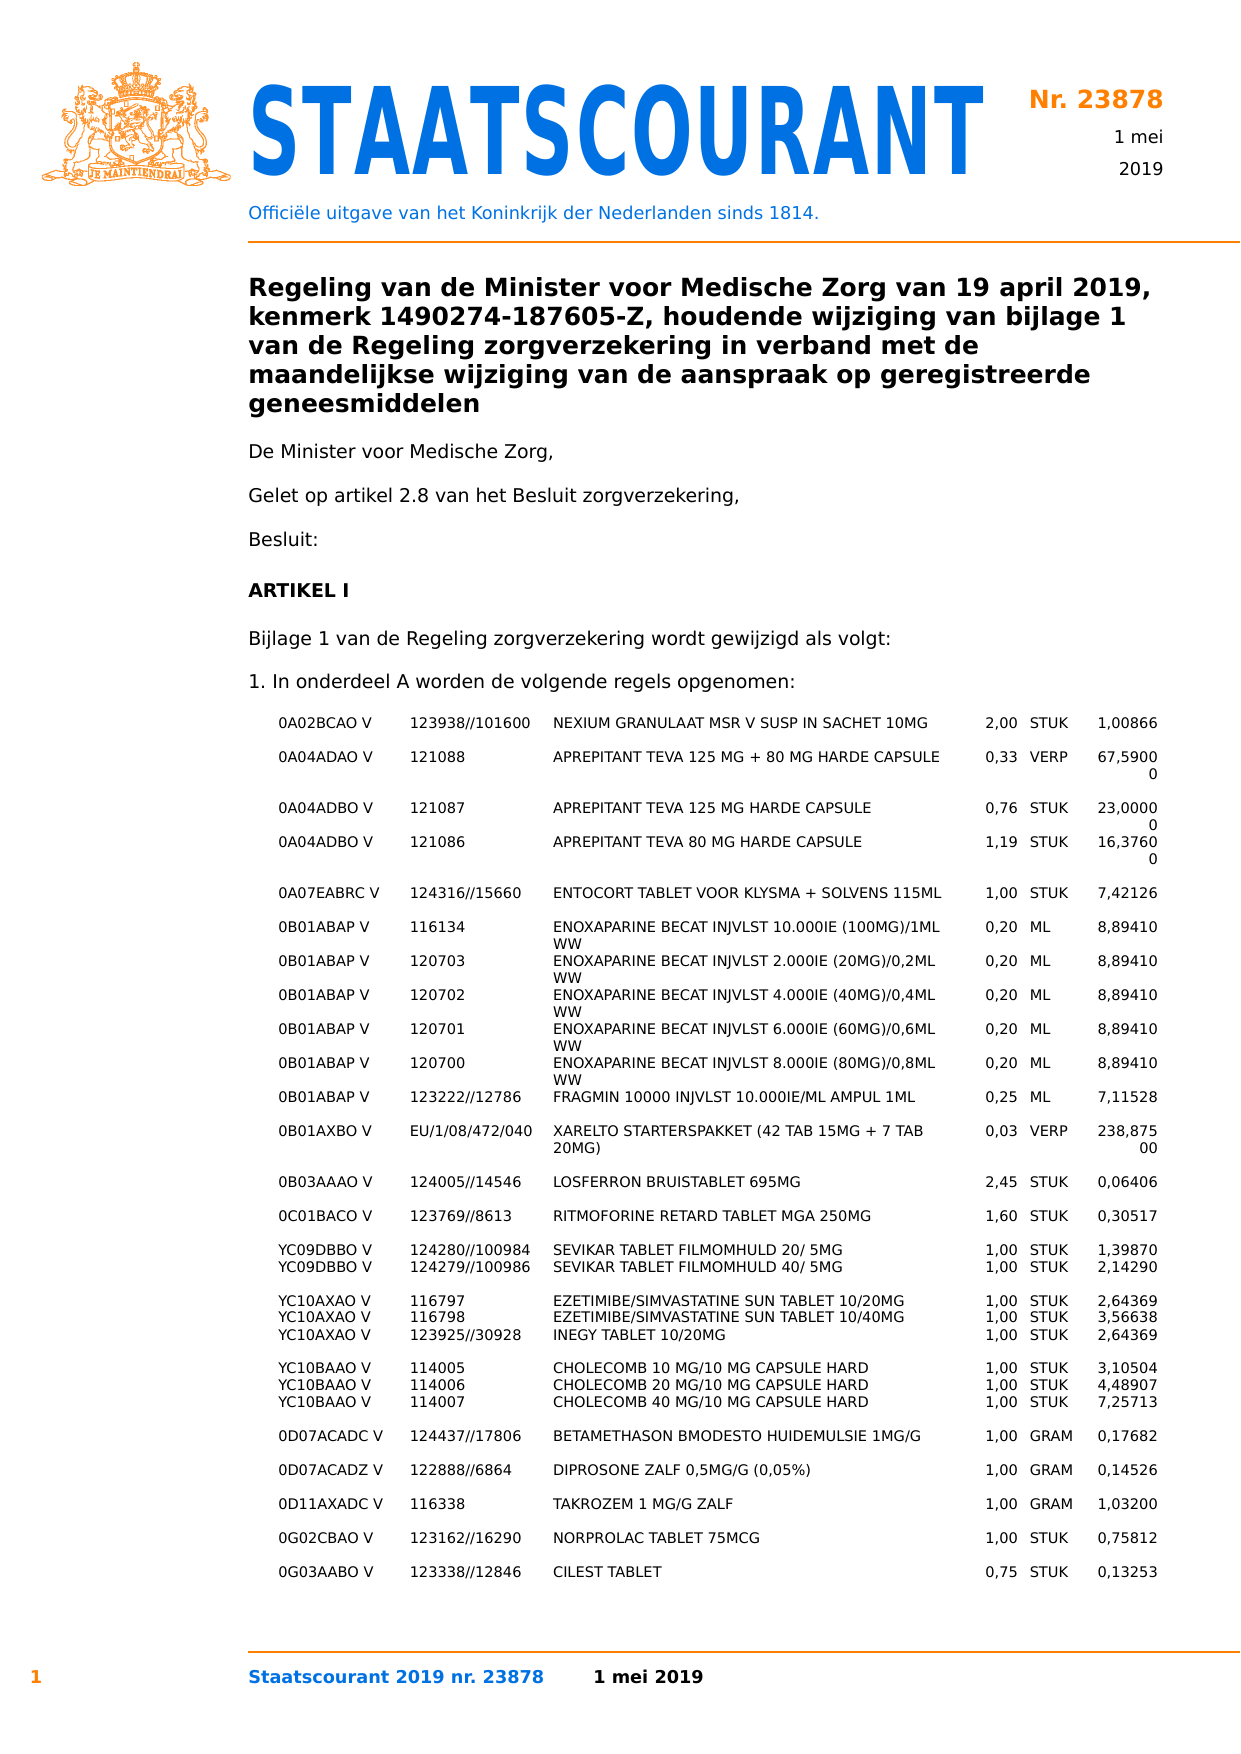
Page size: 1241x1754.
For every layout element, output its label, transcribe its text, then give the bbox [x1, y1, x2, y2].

table_cell 1,00 [961, 1394, 1023, 1411]
table_cell ENOXAPARINE BECAT INJVLST 8.000IE (80MG)/0,8ML WW [547, 1055, 961, 1089]
table_cell APREPITANT TEVA 125 MG + 80 MG HARDE CAPSULE [547, 749, 961, 783]
table_cell YC10AXAO V [278, 1309, 403, 1326]
table_cell 121086 [404, 834, 547, 868]
table_cell [278, 1343, 1163, 1360]
table_cell CHOLECOMB 10 MG/10 MG CAPSULE HARD [547, 1360, 961, 1377]
table_cell Officiële uitgave van het Koninkrijk der Nederlanden sinds 1814. [248, 203, 1240, 241]
table_cell 0B01ABAP V [278, 1055, 403, 1089]
table_cell 1,00 [961, 1360, 1023, 1377]
table_cell 1,00 [961, 1259, 1023, 1275]
table_cell 1,19 [961, 834, 1023, 868]
table_cell 2,45 [961, 1174, 1023, 1191]
table_cell 120703 [404, 953, 547, 987]
table_cell 7,11528 [1086, 1089, 1163, 1106]
table_cell 0B01AXBO V [278, 1123, 403, 1157]
table_cell ML [1024, 1055, 1086, 1089]
table_cell [278, 1191, 1163, 1207]
table_cell GRAM [1024, 1462, 1086, 1479]
table_cell 123925//30928 [404, 1326, 547, 1343]
table_cell 8,89410 [1086, 919, 1163, 953]
table_cell 238,87500 [1086, 1123, 1163, 1157]
table_cell 121087 [404, 800, 547, 834]
table_cell STUK [1024, 1360, 1086, 1377]
table_cell YC10BAAO V [278, 1360, 403, 1377]
table_cell YC10BAAO V [278, 1394, 403, 1411]
picture [41, 62, 231, 186]
table_cell STUK [1024, 885, 1086, 902]
table_cell 1,00 [961, 1377, 1023, 1394]
table_cell 116797 [404, 1293, 547, 1309]
table_header 2,00 [961, 715, 1023, 732]
table_cell 1,00 [961, 1530, 1023, 1547]
table_cell 8,89410 [1086, 987, 1163, 1021]
table_cell SEVIKAR TABLET FILMOMHULD 40/ 5MG [547, 1259, 961, 1275]
table_cell 7,42126 [1086, 885, 1163, 902]
table_cell 0B01ABAP V [278, 919, 403, 953]
table_cell 123222//12786 [404, 1089, 547, 1106]
table_cell ENOXAPARINE BECAT INJVLST 2.000IE (20MG)/0,2ML WW [547, 953, 961, 987]
table_cell YC09DBBO V [278, 1241, 403, 1258]
table_header NEXIUM GRANULAAT MSR V SUSP IN SACHET 10MG [547, 715, 961, 732]
table_cell 124280//100984 [404, 1241, 547, 1258]
table_cell STUK [1024, 1564, 1086, 1581]
table_cell 0A04ADBO V [278, 800, 403, 834]
table_cell [278, 1106, 1163, 1123]
table_cell 0G02CBAO V [278, 1530, 403, 1547]
table_cell CHOLECOMB 40 MG/10 MG CAPSULE HARD [547, 1394, 961, 1411]
table_cell [278, 1547, 1163, 1564]
table_cell APREPITANT TEVA 80 MG HARDE CAPSULE [547, 834, 961, 868]
table_header STAATSCOURANT [248, 62, 998, 203]
text Gelet op artikel 2.8 van het Besluit zorgverzekering, [248, 484, 1163, 507]
table_cell [278, 1157, 1163, 1173]
table_cell 1,00 [961, 1326, 1023, 1343]
table_cell [278, 1513, 1163, 1530]
table_cell DIPROSONE ZALF 0,5MG/G (0,05%) [547, 1462, 961, 1479]
table_cell STUK [1024, 1293, 1086, 1309]
table_cell [278, 783, 1163, 800]
table_cell 0,76 [961, 800, 1023, 834]
table_cell STUK [1024, 1530, 1086, 1547]
table_cell STUK [1024, 1394, 1086, 1411]
table_cell 1,00 [961, 1462, 1023, 1479]
table_cell ML [1024, 987, 1086, 1021]
table_cell ML [1024, 1089, 1086, 1106]
table_cell 1,60 [961, 1208, 1023, 1224]
table_cell 1,00 [961, 1428, 1023, 1445]
table_cell 0,06406 [1086, 1174, 1163, 1191]
table_cell STUK [1024, 1174, 1086, 1191]
table_cell LOSFERRON BRUISTABLET 695MG [547, 1174, 961, 1191]
table_cell [278, 732, 1163, 749]
table_cell 0,20 [961, 987, 1023, 1021]
table_cell ENOXAPARINE BECAT INJVLST 6.000IE (60MG)/0,6ML WW [547, 1021, 961, 1055]
table_cell STUK [1024, 834, 1086, 868]
table_cell EU/1/08/472/040 [404, 1123, 547, 1157]
table_cell 1,00 [961, 1241, 1023, 1258]
table_cell 0A07EABRC V [278, 885, 403, 902]
table_cell CHOLECOMB 20 MG/10 MG CAPSULE HARD [547, 1377, 961, 1394]
table_cell 124316//15660 [404, 885, 547, 902]
table_cell 2,64369 [1086, 1326, 1163, 1343]
table_cell ENOXAPARINE BECAT INJVLST 10.000IE (100MG)/1ML WW [547, 919, 961, 953]
table_cell 0,20 [961, 953, 1023, 987]
text 1. In onderdeel A worden de volgende regels opgenomen: [248, 671, 1163, 693]
table_cell 0,17682 [1086, 1428, 1163, 1445]
table_cell YC10AXAO V [278, 1326, 403, 1343]
table_cell 116338 [404, 1496, 547, 1513]
table_cell 0D11AXADC V [278, 1496, 403, 1513]
table_cell 3,10504 [1086, 1360, 1163, 1377]
table_header 123938//101600 [404, 715, 547, 732]
text Bijlage 1 van de Regeling zorgverzekering wordt gewijzigd als volgt: [248, 627, 1163, 649]
table_cell 2,14290 [1086, 1259, 1163, 1275]
table_cell 116798 [404, 1309, 547, 1326]
table_cell 8,89410 [1086, 1021, 1163, 1055]
table_cell STUK [1024, 1241, 1086, 1258]
table_cell 0,20 [961, 1021, 1023, 1055]
table_cell 0D07ACADC V [278, 1428, 403, 1445]
subtitle Regeling van de Minister voor Medische Zorg van 19 april 2019, kenmerk 1490274-187605-Z, houdende wijziging van bijlage 1 van de Regeling zorgverzekering in verband met de maandelijkse wijziging van de aanspraak op geregistreerde geneesmiddelen [248, 273, 1163, 419]
table_cell 67,59000 [1086, 749, 1163, 783]
table_cell ML [1024, 953, 1086, 987]
table_cell APREPITANT TEVA 125 MG HARDE CAPSULE [547, 800, 961, 834]
table_cell 0B01ABAP V [278, 953, 403, 987]
table_cell STUK [1024, 1208, 1086, 1224]
table_cell [278, 1411, 1163, 1428]
table_cell 1,00 [961, 1293, 1023, 1309]
table_cell 0B01ABAP V [278, 987, 403, 1021]
table_cell 114005 [404, 1360, 547, 1377]
table_cell 0G03AABO V [278, 1564, 403, 1581]
table_cell 122888//6864 [404, 1462, 547, 1479]
table_cell 124005//14546 [404, 1174, 547, 1191]
table_cell YC09DBBO V [278, 1259, 403, 1275]
table_cell 121088 [404, 749, 547, 783]
table_cell 0B01ABAP V [278, 1021, 403, 1055]
table_cell 1,39870 [1086, 1241, 1163, 1258]
table_cell 123769//8613 [404, 1208, 547, 1224]
table_cell 0B01ABAP V [278, 1089, 403, 1106]
table_cell 1,00 [961, 1309, 1023, 1326]
table_cell 120700 [404, 1055, 547, 1089]
table_cell ENTOCORT TABLET VOOR KLYSMA + SOLVENS 115ML [547, 885, 961, 902]
table_header [25, 62, 248, 241]
table_cell 23,00000 [1086, 800, 1163, 834]
table_cell 0,03 [961, 1123, 1023, 1157]
text De Minister voor Medische Zorg, [248, 441, 1163, 463]
table_cell 0,20 [961, 1055, 1023, 1089]
table_cell 1,00 [961, 885, 1023, 902]
table_cell 1,03200 [1086, 1496, 1163, 1513]
table_cell 0,30517 [1086, 1208, 1163, 1224]
table_cell 0D07ACADZ V [278, 1462, 403, 1479]
table_cell 0,20 [961, 919, 1023, 953]
table_cell GRAM [1024, 1496, 1086, 1513]
table_cell 0,14526 [1086, 1462, 1163, 1479]
table_cell 2019 [998, 153, 1240, 203]
table_cell STUK [1024, 1309, 1086, 1326]
subtitle ARTIKEL I [248, 580, 1163, 602]
table_header STUK [1024, 715, 1086, 732]
table_cell 0,75812 [1086, 1530, 1163, 1547]
table_cell 120701 [404, 1021, 547, 1055]
table_cell STUK [1024, 1377, 1086, 1394]
table_cell GRAM [1024, 1428, 1086, 1445]
table_cell 116134 [404, 919, 547, 953]
table_cell 120702 [404, 987, 547, 1021]
table_header 1,00866 [1086, 715, 1163, 732]
table_cell [278, 902, 1163, 919]
table_cell SEVIKAR TABLET FILMOMHULD 20/ 5MG [547, 1241, 961, 1258]
table_cell VERP [1024, 1123, 1086, 1157]
table_cell ML [1024, 1021, 1086, 1055]
table_cell INEGY TABLET 10/20MG [547, 1326, 961, 1343]
table_cell STUK [1024, 800, 1086, 834]
text Besluit: [248, 528, 1163, 550]
table_cell NORPROLAC TABLET 75MCG [547, 1530, 961, 1547]
table_cell 16,37600 [1086, 834, 1163, 868]
table_cell XARELTO STARTERSPAKKET (42 TAB 15MG + 7 TAB 20MG) [547, 1123, 961, 1157]
table_cell 124437//17806 [404, 1428, 547, 1445]
table_cell EZETIMIBE/SIMVASTATINE SUN TABLET 10/40MG [547, 1309, 961, 1326]
table_cell 0,75 [961, 1564, 1023, 1581]
table_cell FRAGMIN 10000 INJVLST 10.000IE/ML AMPUL 1ML [547, 1089, 961, 1106]
table_cell 2,64369 [1086, 1293, 1163, 1309]
table_cell 0A04ADBO V [278, 834, 403, 868]
table_cell [278, 1225, 1163, 1241]
table_cell 124279//100986 [404, 1259, 547, 1275]
table_cell 123338//12846 [404, 1564, 547, 1581]
table_cell 0,13253 [1086, 1564, 1163, 1581]
table_cell YC10BAAO V [278, 1377, 403, 1394]
table_cell STUK [1024, 1326, 1086, 1343]
table_header 0A02BCAO V [278, 715, 403, 732]
table_cell 8,89410 [1086, 1055, 1163, 1089]
table_cell 0,33 [961, 749, 1023, 783]
table_cell 4,48907 [1086, 1377, 1163, 1394]
table_cell 7,25713 [1086, 1394, 1163, 1411]
table_cell RITMOFORINE RETARD TABLET MGA 250MG [547, 1208, 961, 1224]
table_cell 1,00 [961, 1496, 1023, 1513]
table_cell STUK [1024, 1259, 1086, 1275]
table_cell BETAMETHASON BMODESTO HUIDEMULSIE 1MG/G [547, 1428, 961, 1445]
table_header Nr. 23878 [998, 62, 1240, 121]
table_cell [278, 1275, 1163, 1292]
table_cell EZETIMIBE/SIMVASTATINE SUN TABLET 10/20MG [547, 1293, 961, 1309]
table_cell [278, 1479, 1163, 1496]
table_cell 114007 [404, 1394, 547, 1411]
table_cell 8,89410 [1086, 953, 1163, 987]
table_cell 0C01BACO V [278, 1208, 403, 1224]
table_cell ML [1024, 919, 1086, 953]
table_cell [278, 1445, 1163, 1462]
table_cell 0,25 [961, 1089, 1023, 1106]
table_cell YC10AXAO V [278, 1293, 403, 1309]
table_cell CILEST TABLET [547, 1564, 961, 1581]
table_cell 3,56638 [1086, 1309, 1163, 1326]
table_cell 123162//16290 [404, 1530, 547, 1547]
table_cell ENOXAPARINE BECAT INJVLST 4.000IE (40MG)/0,4ML WW [547, 987, 961, 1021]
table_cell 1 mei [998, 121, 1240, 153]
table_cell [278, 1581, 1163, 1598]
table_cell VERP [1024, 749, 1086, 783]
table_cell 114006 [404, 1377, 547, 1394]
table_cell 0A04ADAO V [278, 749, 403, 783]
table_cell TAKROZEM 1 MG/G ZALF [547, 1496, 961, 1513]
table_cell [278, 868, 1163, 885]
table_cell 0B03AAAO V [278, 1174, 403, 1191]
